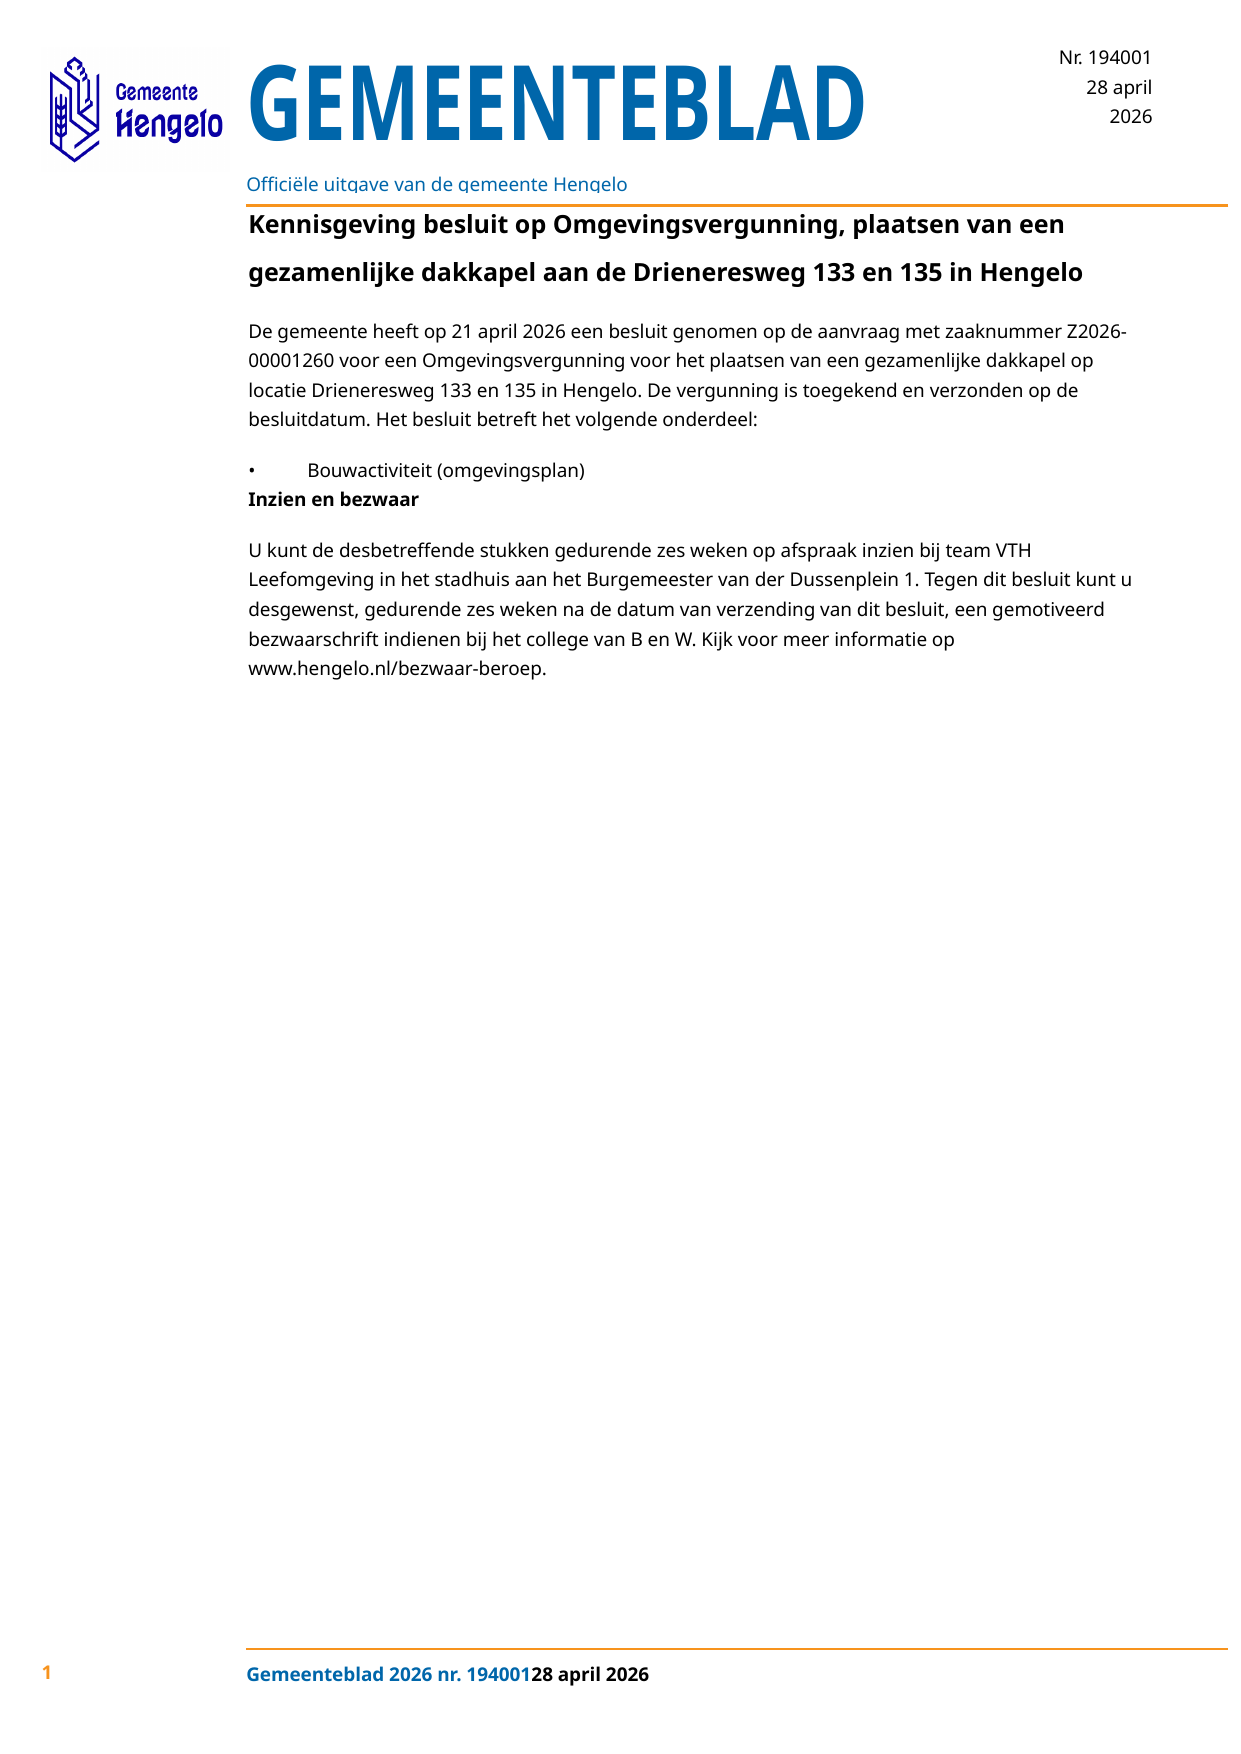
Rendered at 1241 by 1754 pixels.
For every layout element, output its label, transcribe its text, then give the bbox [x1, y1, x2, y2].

text Kennisgeving besluit op Omgevingsvergunning, plaatsen van een gezamenlijke dakkapel aan de Drieneresweg 133 en 135 in Hengelo [248, 207, 1152, 288]
list Bouwactiviteit (omgevingsplan) [248, 457, 1152, 483]
text Inzien en bezwaar [248, 487, 1152, 512]
text U kunt de desbetreffende stukken gedurende zes weken op afspraak inzien bij team VTH Leefomgeving in het stadhuis aan het Burgemeester van der Dussenplein 1. Tegen dit besluit kunt u desgewenst, gedurende zes weken na de datum van verzending van dit besluit, een gemotiveerd bezwaarschrift indienen bij het college van B en W. Kijk voor meer informatie op www.hengelo.nl/bezwaar-beroep. [248, 537, 1152, 681]
text De gemeente heeft op 21 april 2026 een besluit genomen op de aanvraag met zaaknummer Z2026-00001260 voor een Omgevingsvergunning voor het plaatsen van een gezamenlijke dakkapel op locatie Drieneresweg 133 en 135 in Hengelo. De vergunning is toegekend en verzonden op de besluitdatum. Het besluit betreft het volgende onderdeel: [248, 318, 1152, 432]
picture [41, 47, 231, 172]
